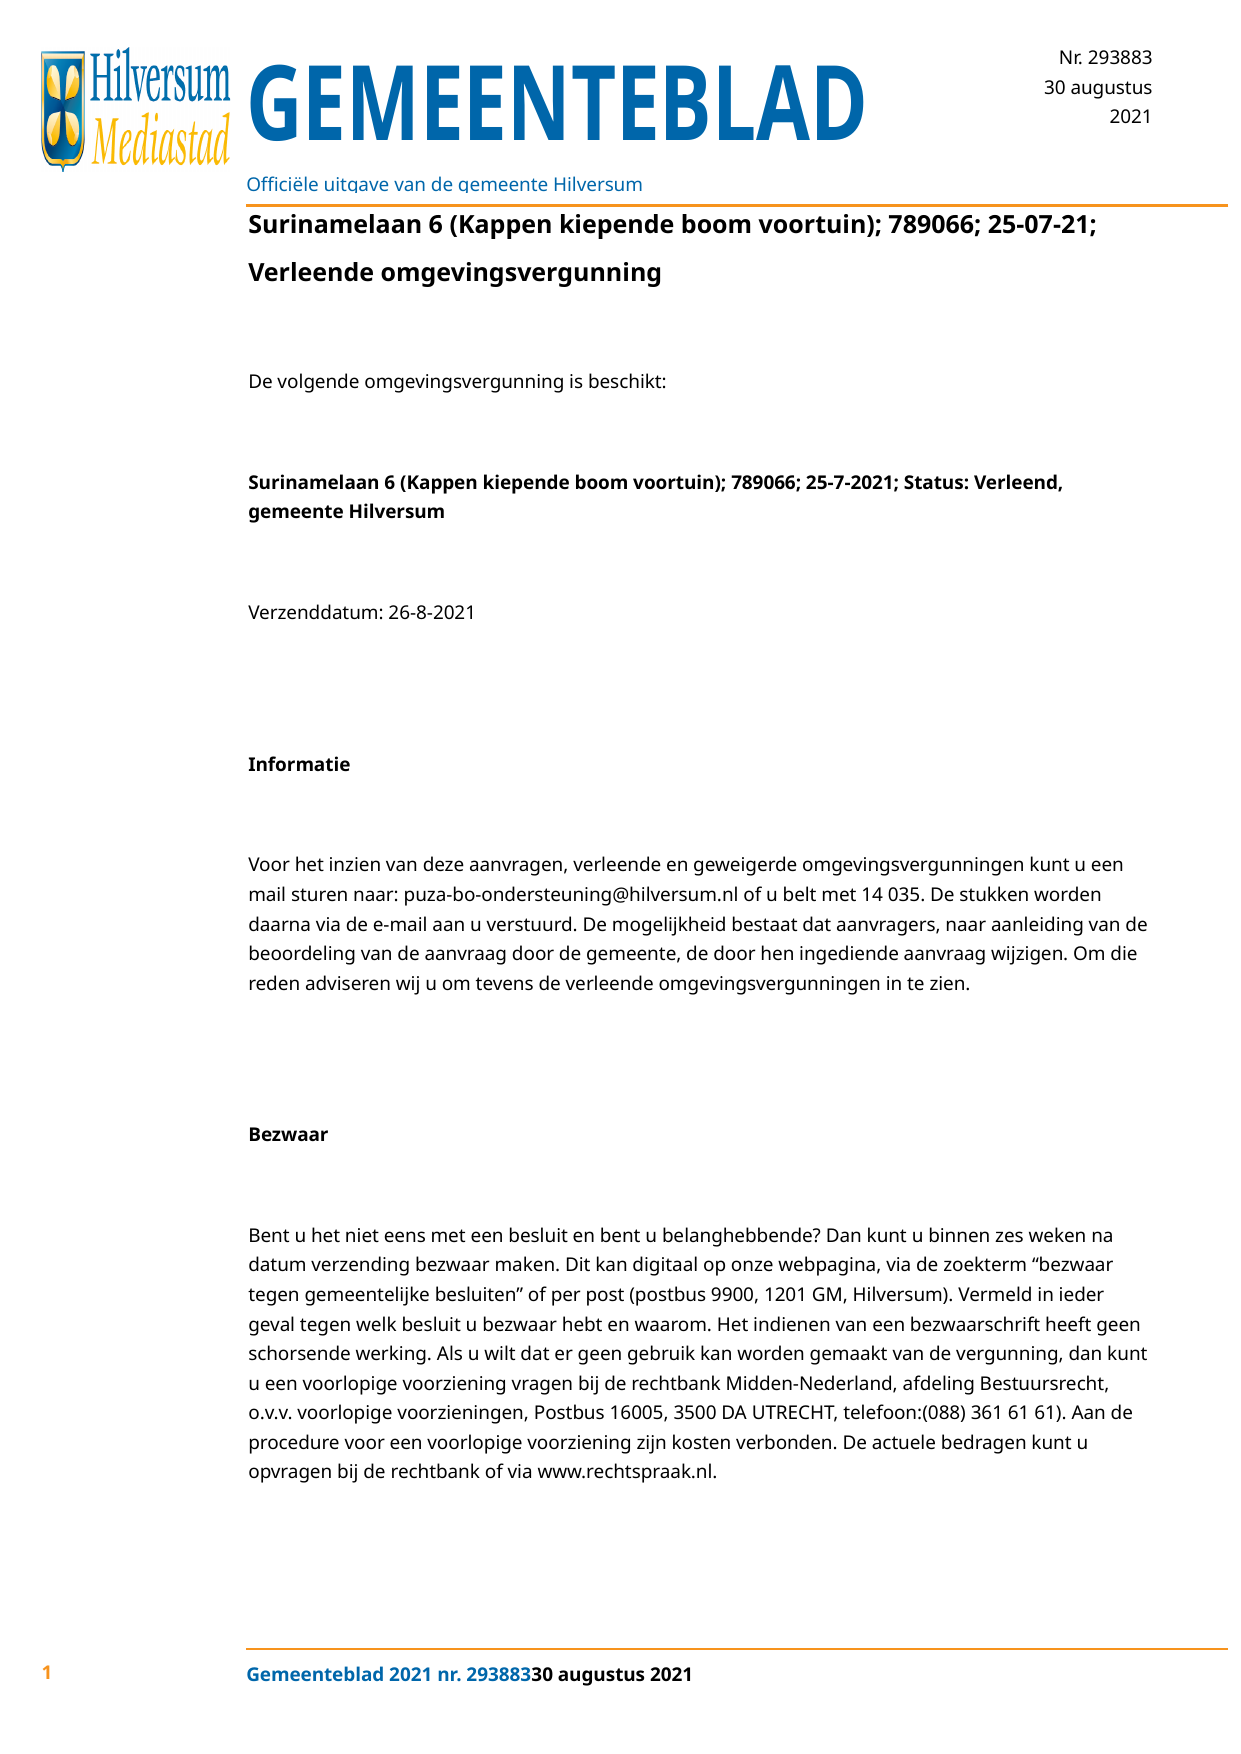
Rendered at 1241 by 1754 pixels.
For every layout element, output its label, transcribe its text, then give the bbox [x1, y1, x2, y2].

text Verzenddatum: 26-8-2021 [248, 599, 1152, 625]
text Informatie [248, 751, 1152, 777]
text Bent u het niet eens met een besluit en bent u belanghebbende? Dan kunt u binnen zes weken na datum verzending bezwaar maken. Dit kan digitaal op onze webpagina, via de zoekterm “bezwaar tegen gemeentelijke besluiten” of per post (postbus 9900, 1201 GM, Hilversum). Vermeld in ieder geval tegen welk besluit u bezwaar hebt en waarom. Het indienen van een bezwaarschrift heeft geen schorsende werking. Als u wilt dat er geen gebruik kan worden gemaakt van de vergunning, dan kunt u een voorlopige voorziening vragen bij de rechtbank Midden-Nederland, afdeling Bestuursrecht, o.v.v. voorlopige voorzieningen, Postbus 16005, 3500 DA UTRECHT, telefoon:(088) 361 61 61). Aan de procedure voor een voorlopige voorziening zijn kosten verbonden. De actuele bedragen kunt u opvragen bij de rechtbank of via www.rechtspraak.nl. [248, 1222, 1152, 1484]
text Surinamelaan 6 (Kappen kiepende boom voortuin); 789066; 25-07-21; Verleende omgevingsvergunning [248, 207, 1152, 288]
text Surinamelaan 6 (Kappen kiepende boom voortuin); 789066; 25-7-2021; Status: Verleend, gemeente Hilversum [248, 469, 1152, 524]
text Bezwaar [248, 1121, 1152, 1147]
text Voor het inzien van deze aanvragen, verleende en geweigerde omgevingsvergunningen kunt u een mail sturen naar: puza-bo-ondersteuning@hilversum.nl of u belt met 14 035. De stukken worden daarna via de e-mail aan u verstuurd. De mogelijkheid bestaat dat aanvragers, naar aanleiding van de beoordeling van de aanvraag door de gemeente, de door hen ingediende aanvraag wijzigen. Om die reden adviseren wij u om tevens de verleende omgevingsvergunningen in te zien. [248, 852, 1152, 996]
text De volgende omgevingsvergunning is beschikt: [248, 368, 1152, 394]
picture [41, 47, 231, 172]
